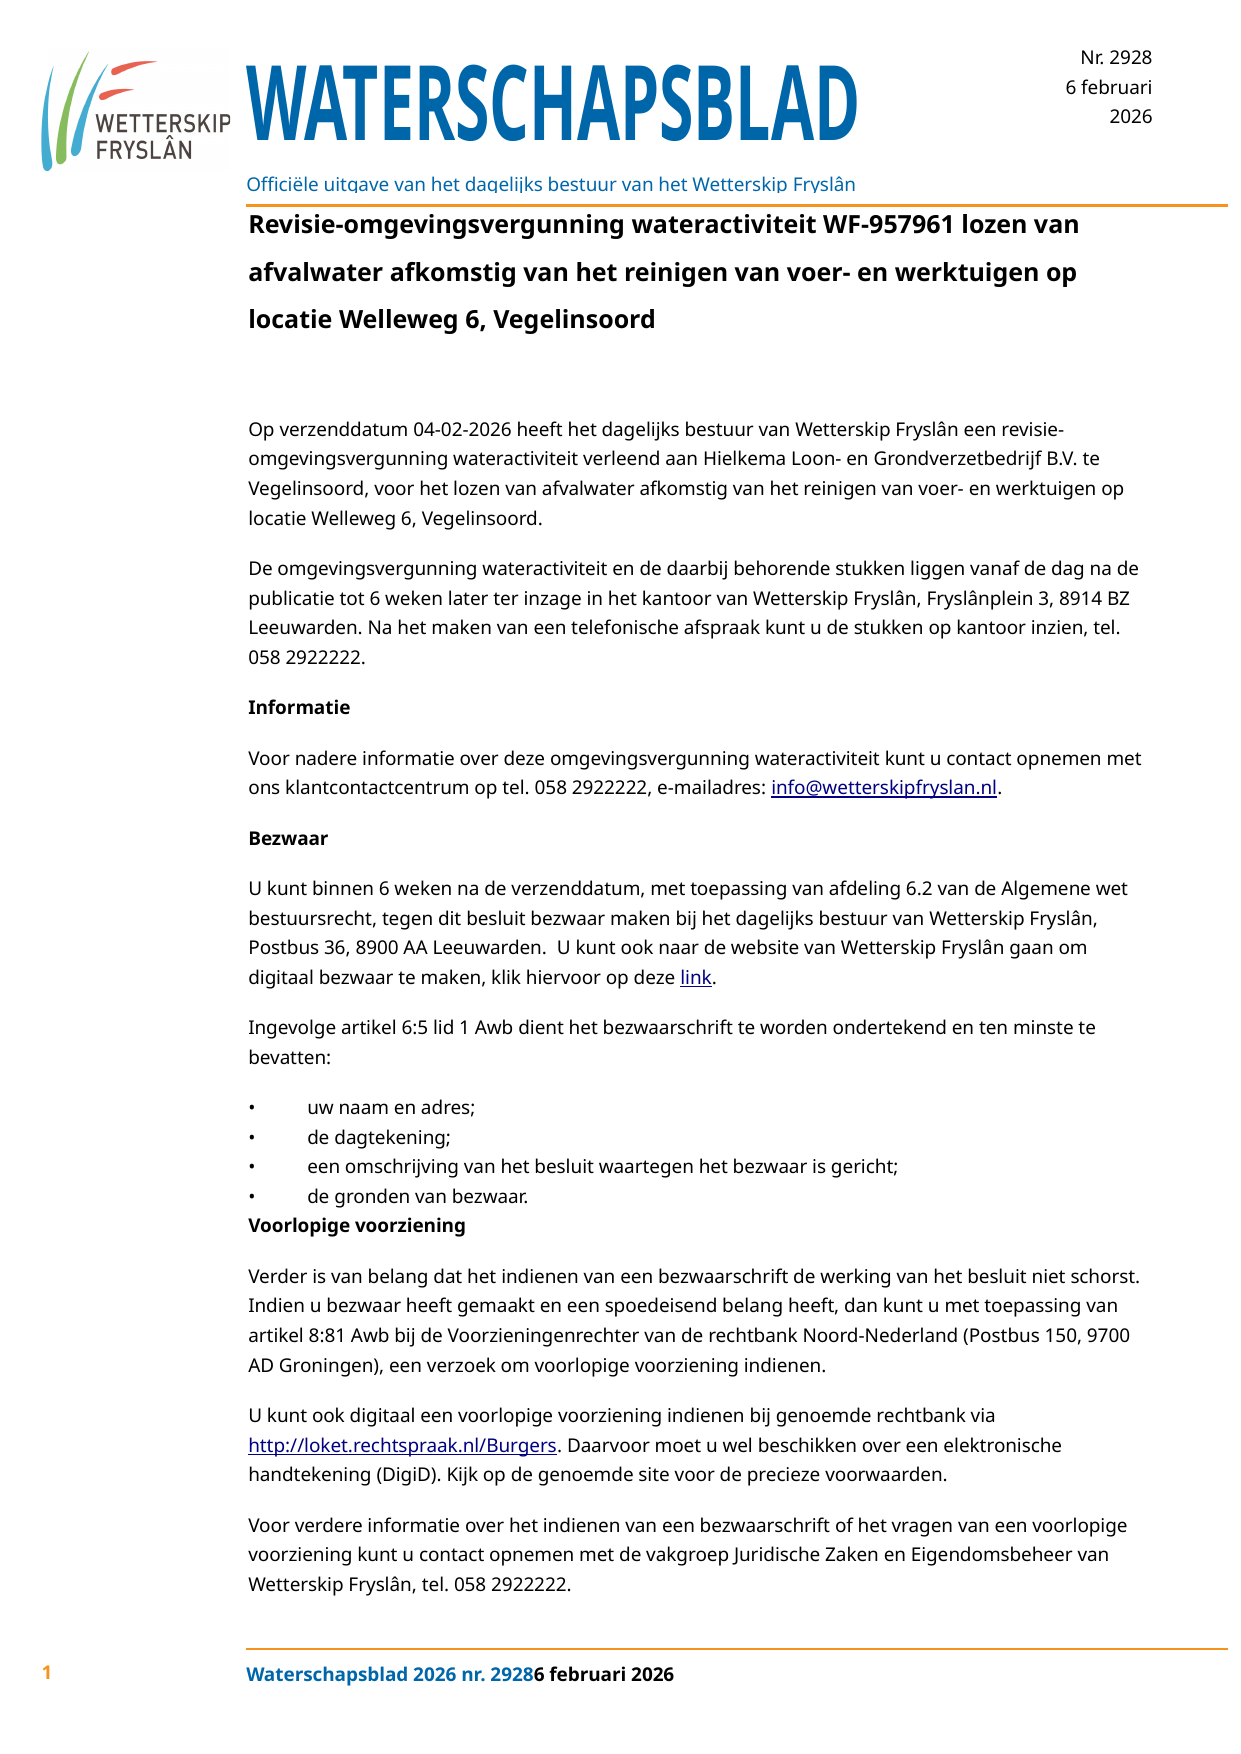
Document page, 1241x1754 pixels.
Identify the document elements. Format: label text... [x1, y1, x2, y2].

text Voorlopige voorziening [248, 1213, 1152, 1238]
list uw naam en adres; [248, 1094, 1152, 1120]
text Ingevolge artikel 6:5 lid 1 Awb dient het bezwaarschrift te worden ondertekend en ten minste te bevatten: [248, 1014, 1152, 1069]
text Voor nadere informatie over deze omgevingsvergunning wateractiviteit kunt u contact opnemen met ons klantcontactcentrum op tel. 058 2922222, e-mailadres: info@wetterskipfryslan.nl. [248, 745, 1152, 800]
list de dagtekening; [248, 1124, 1152, 1149]
text Op verzenddatum 04-02-2026 heeft het dagelijks bestuur van Wetterskip Fryslân een revisie- omgevingsvergunning wateractiviteit verleend aan Hielkema Loon- en Grondverzetbedrijf B.V. te Vegelinsoord, voor het lozen van afvalwater afkomstig van het reinigen van voer- en werktuigen op locatie Welleweg 6, Vegelinsoord. [248, 416, 1152, 530]
text Bezwaar [248, 825, 1152, 850]
list een omschrijving van het besluit waartegen het bezwaar is gericht; [248, 1153, 1152, 1179]
text Voor verdere informatie over het indienen van een bezwaarschrift of het vragen van een voorlopige voorziening kunt u contact opnemen met de vakgroep Juridische Zaken en Eigendomsbeheer van Wetterskip Fryslân, tel. 058 2922222. [248, 1512, 1152, 1597]
text De omgevingsvergunning wateractiviteit en de daarbij behorende stukken liggen vanaf de dag na de publicatie tot 6 weken later ter inzage in het kantoor van Wetterskip Fryslân, Fryslânplein 3, 8914 BZ Leeuwarden. Na het maken van een telefonische afspraak kunt u de stukken op kantoor inzien, tel. 058 2922222. [248, 555, 1152, 669]
text U kunt binnen 6 weken na de verzenddatum, met toepassing van afdeling 6.2 van de Algemene wet bestuursrecht, tegen dit besluit bezwaar maken bij het dagelijks bestuur van Wetterskip Fryslân, Postbus 36, 8900 AA Leeuwarden. U kunt ook naar de website van Wetterskip Fryslân gaan om digitaal bezwaar te maken, klik hiervoor op deze link. [248, 875, 1152, 989]
text Verder is van belang dat het indienen van een bezwaarschrift de werking van het besluit niet schorst. Indien u bezwaar heeft gemaakt en een spoedeisend belang heeft, dan kunt u met toepassing van artikel 8:81 Awb bij de Voorzieningenrechter van de rechtbank Noord-Nederland (Postbus 150, 9700 AD Groningen), een verzoek om voorlopige voorziening indienen. [248, 1263, 1152, 1377]
list de gronden van bezwaar. [248, 1183, 1152, 1209]
text Revisie-omgevingsvergunning wateractiviteit WF-957961 lozen van afvalwater afkomstig van het reinigen van voer- en werktuigen op locatie Welleweg 6, Vegelinsoord [248, 207, 1152, 336]
picture [41, 47, 231, 172]
text U kunt ook digitaal een voorlopige voorziening indienen bij genoemde rechtbank via http://loket.rechtspraak.nl/Burgers. Daarvoor moet u wel beschikken over een elektronische handtekening (DigiD). Kijk op de genoemde site voor de precieze voorwaarden. [248, 1402, 1152, 1487]
text Informatie [248, 694, 1152, 720]
